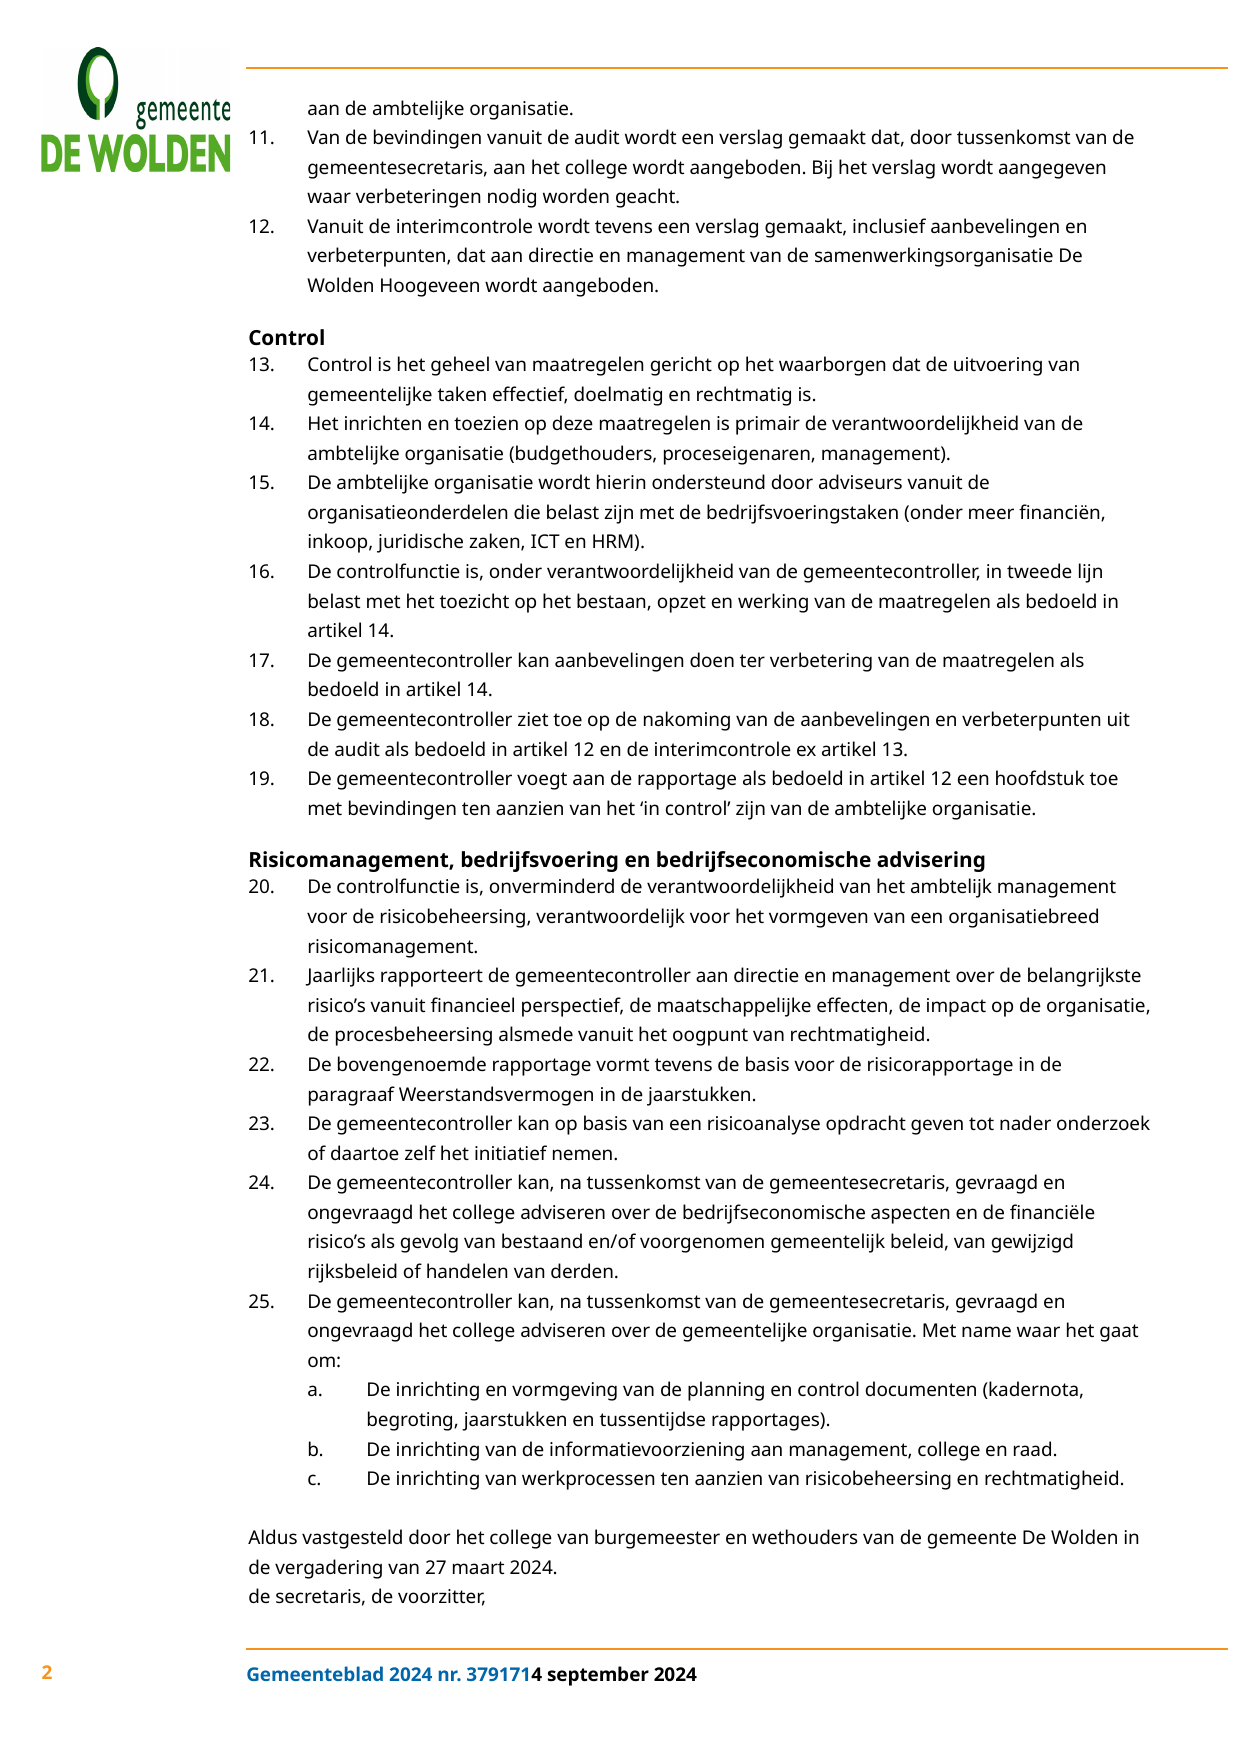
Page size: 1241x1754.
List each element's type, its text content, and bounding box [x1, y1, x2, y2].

list De controlfunctie is, onder verantwoordelijkheid van de gemeentecontroller, in tweede lijn belast met het toezicht op het bestaan, opzet en werking van de maatregelen als bedoeld in artikel 14. [248, 558, 1152, 643]
list De controlfunctie is, onverminderd de verantwoordelijkheid van het ambtelijk management voor de risicobeheersing, verantwoordelijk voor het vormgeven van een organisatiebreed risicomanagement. [248, 874, 1152, 959]
text Risicomanagement, bedrijfsvoering en bedrijfseconomische advisering [248, 845, 1152, 874]
picture [41, 47, 231, 172]
list De ambtelijke organisatie wordt hierin ondersteund door adviseurs vanuit de organisatieonderdelen die belast zijn met de bedrijfsvoeringstaken (onder meer financiën, inkoop, juridische zaken, ICT en HRM). [248, 469, 1152, 554]
list De inrichting van werkprocessen ten aanzien van risicobeheersing en rechtmatigheid. [307, 1465, 1152, 1491]
list De inrichting en vormgeving van de planning en control documenten (kadernota, begroting, jaarstukken en tussentijdse rapportages). [307, 1377, 1152, 1432]
list aan de ambtelijke organisatie. [248, 95, 1152, 121]
list De gemeentecontroller kan op basis van een risicoanalyse opdracht geven tot nader onderzoek of daartoe zelf het initiatief nemen. [248, 1110, 1152, 1166]
text de secretaris, de voorzitter, [248, 1584, 1152, 1609]
list Vanuit de interimcontrole wordt tevens een verslag gemaakt, inclusief aanbevelingen en verbeterpunten, dat aan directie en management van de samenwerkingsorganisatie De Wolden Hoogeveen wordt aangeboden. [248, 213, 1152, 298]
list De gemeentecontroller voegt aan de rapportage als bedoeld in artikel 12 een hoofdstuk toe met bevindingen ten aanzien van het ‘in control’ zijn van de ambtelijke organisatie. [248, 765, 1152, 821]
list De gemeentecontroller ziet toe op de nakoming van de aanbevelingen en verbeterpunten uit de audit als bedoeld in artikel 12 en de interimcontrole ex artikel 13. [248, 706, 1152, 761]
list Jaarlijks rapporteert de gemeentecontroller aan directie en management over de belangrijkste risico’s vanuit financieel perspectief, de maatschappelijke effecten, de impact op de organisatie, de procesbeheersing alsmede vanuit het oogpunt van rechtmatigheid. [248, 962, 1152, 1047]
text Aldus vastgesteld door het college van burgemeester en wethouders van de gemeente De Wolden in de vergadering van 27 maart 2024. [248, 1524, 1152, 1580]
list De gemeentecontroller kan, na tussenkomst van de gemeentesecretaris, gevraagd en ongevraagd het college adviseren over de bedrijfseconomische aspecten en de financiële risico’s als gevolg van bestaand en/of voorgenomen gemeentelijk beleid, van gewijzigd rijksbeleid of handelen van derden. [248, 1169, 1152, 1284]
list De bovengenoemde rapportage vormt tevens de basis voor de risicorapportage in de paragraaf Weerstandsvermogen in de jaarstukken. [248, 1051, 1152, 1107]
list Van de bevindingen vanuit de audit wordt een verslag gemaakt dat, door tussenkomst van de gemeentesecretaris, aan het college wordt aangeboden. Bij het verslag wordt aangegeven waar verbeteringen nodig worden geacht. [248, 124, 1152, 209]
list De inrichting van de informatievoorziening aan management, college en raad. [307, 1436, 1152, 1462]
list Control is het geheel van maatregelen gericht op het waarborgen dat de uitvoering van gemeentelijke taken effectief, doelmatig en rechtmatig is. [248, 351, 1152, 406]
list Het inrichten en toezien op deze maatregelen is primair de verantwoordelijkheid van de ambtelijke organisatie (budgethouders, proceseigenaren, management). [248, 410, 1152, 466]
list De gemeentecontroller kan aanbevelingen doen ter verbetering van de maatregelen als bedoeld in artikel 14. [248, 647, 1152, 702]
list De gemeentecontroller kan, na tussenkomst van de gemeentesecretaris, gevraagd en ongevraagd het college adviseren over de gemeentelijke organisatie. Met name waar het gaat om: [248, 1288, 1152, 1373]
text Control [248, 323, 1152, 351]
